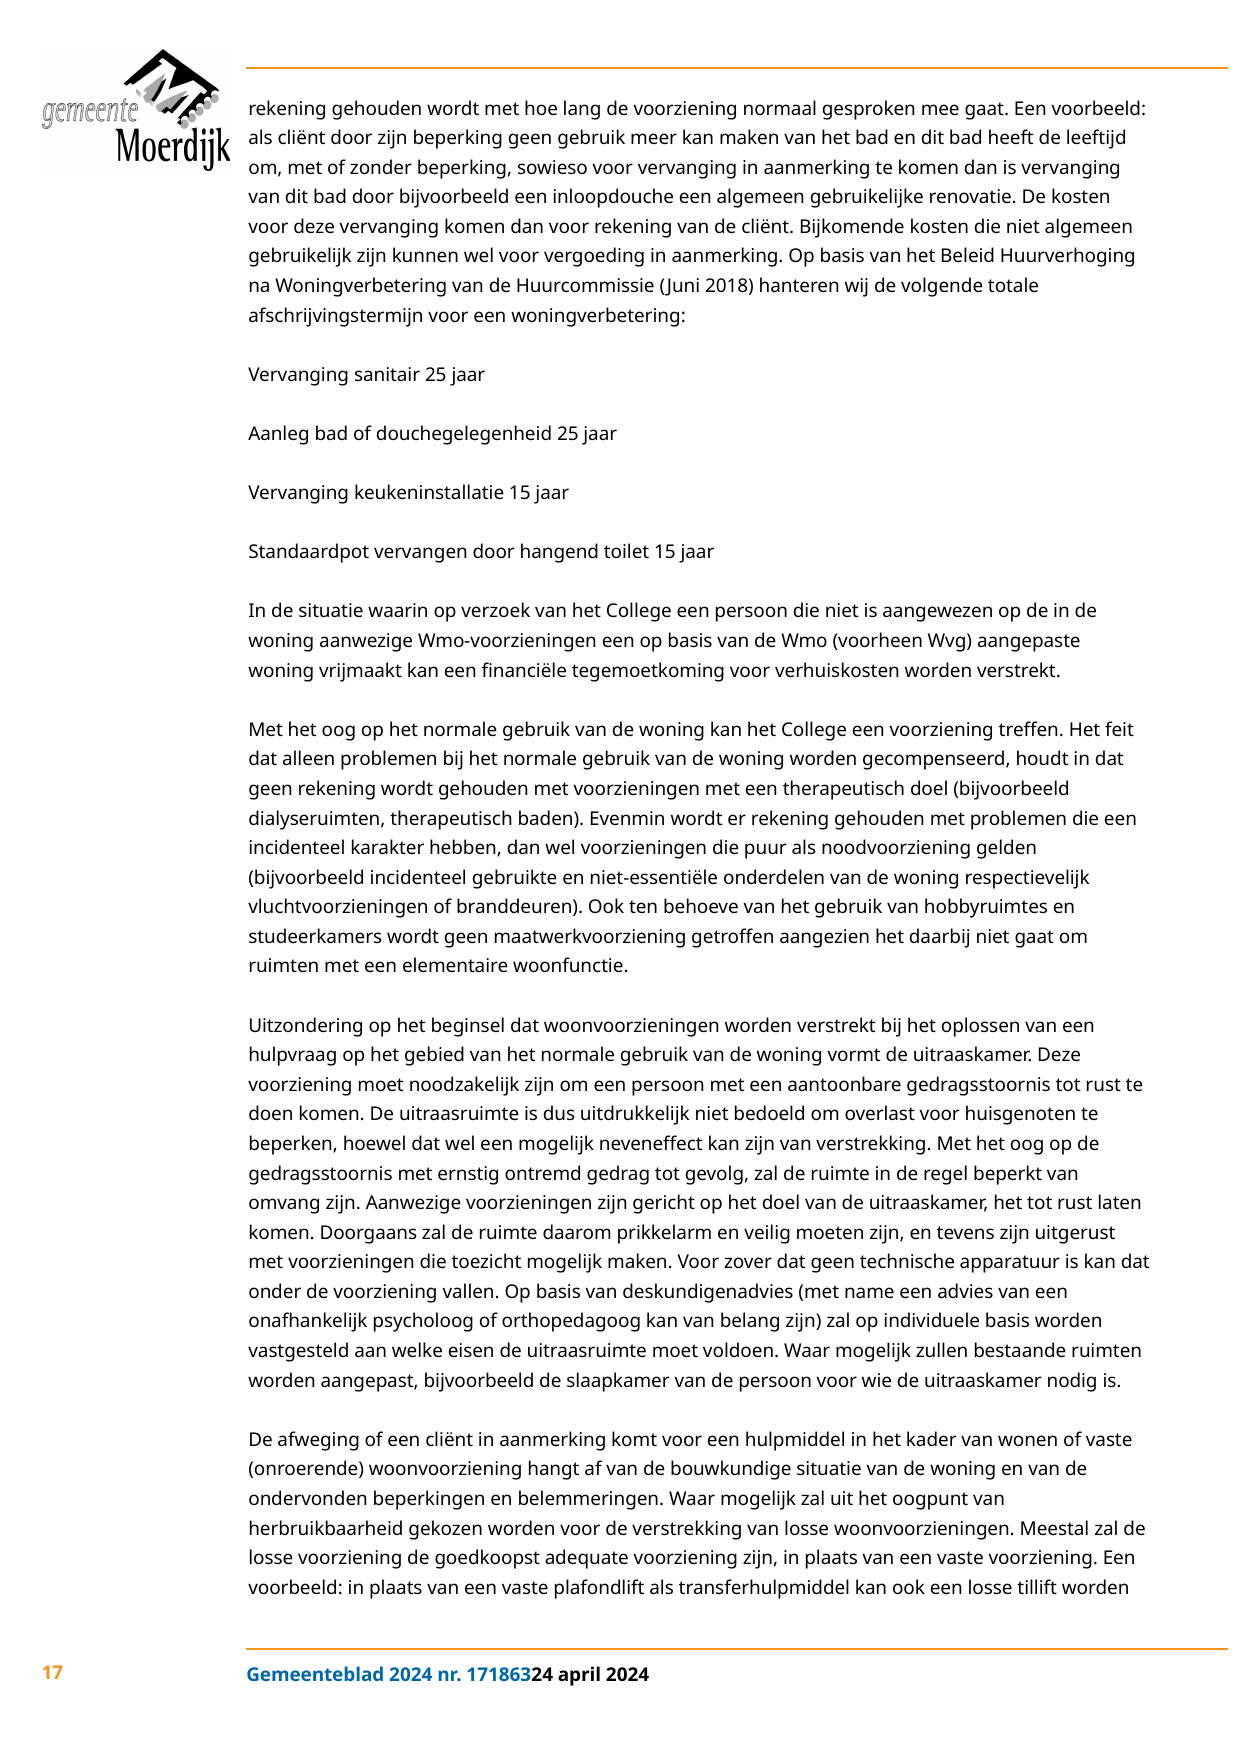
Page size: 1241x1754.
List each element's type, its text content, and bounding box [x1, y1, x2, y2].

text Uitzondering op het beginsel dat woonvoorzieningen worden verstrekt bij het oplossen van een hulpvraag op het gebied van het normale gebruik van de woning vormt de uitraaskamer. Deze voorziening moet noodzakelijk zijn om een persoon met een aantoonbare gedragsstoornis tot rust te doen komen. De uitraasruimte is dus uitdrukkelijk niet bedoeld om overlast voor huisgenoten te beperken, hoewel dat wel een mogelijk neveneffect kan zijn van verstrekking. Met het oog op de gedragsstoornis met ernstig ontremd gedrag tot gevolg, zal de ruimte in de regel beperkt van omvang zijn. Aanwezige voorzieningen zijn gericht op het doel van de uitraaskamer, het tot rust laten komen. Doorgaans zal de ruimte daarom prikkelarm en veilig moeten zijn, en tevens zijn uitgerust met voorzieningen die toezicht mogelijk maken. Voor zover dat geen technische apparatuur is kan dat onder de voorziening vallen. Op basis van deskundigenadvies (met name een advies van een onafhankelijk psycholoog of orthopedagoog kan van belang zijn) zal op individuele basis worden vastgesteld aan welke eisen de uitraasruimte moet voldoen. Waar mogelijk zullen bestaande ruimten worden aangepast, bijvoorbeeld de slaapkamer van de persoon voor wie de uitraaskamer nodig is. [248, 1012, 1152, 1393]
picture [41, 47, 231, 172]
text Vervanging sanitair 25 jaar [248, 361, 1152, 387]
text Standaardpot vervangen door hangend toilet 15 jaar [248, 538, 1152, 564]
text Met het oog op het normale gebruik van de woning kan het College een voorziening treffen. Het feit dat alleen problemen bij het normale gebruik van de woning worden gecompenseerd, houdt in dat geen rekening wordt gehouden met voorzieningen met een therapeutisch doel (bijvoorbeeld dialyseruimten, therapeutisch baden). Evenmin wordt er rekening gehouden met problemen die een incidenteel karakter hebben, dan wel voorzieningen die puur als noodvoorziening gelden (bijvoorbeeld incidenteel gebruikte en niet-essentiële onderdelen van de woning respectievelijk vluchtvoorzieningen of branddeuren). Ook ten behoeve van het gebruik van hobbyruimtes en studeerkamers wordt geen maatwerkvoorziening getroffen aangezien het daarbij niet gaat om ruimten met een elementaire woonfunctie. [248, 716, 1152, 978]
text In de situatie waarin op verzoek van het College een persoon die niet is aangewezen op de in de woning aanwezige Wmo-voorzieningen een op basis van de Wmo (voorheen Wvg) aangepaste woning vrijmaakt kan een financiële tegemoetkoming voor verhuiskosten worden verstrekt. [248, 598, 1152, 683]
text Vervanging keukeninstallatie 15 jaar [248, 479, 1152, 505]
text rekening gehouden wordt met hoe lang de voorziening normaal gesproken mee gaat. Een voorbeeld: als cliënt door zijn beperking geen gebruik meer kan maken van het bad en dit bad heeft de leeftijd om, met of zonder beperking, sowieso voor vervanging in aanmerking te komen dan is vervanging van dit bad door bijvoorbeeld een inloopdouche een algemeen gebruikelijke renovatie. De kosten voor deze vervanging komen dan voor rekening van de cliënt. Bijkomende kosten die niet algemeen gebruikelijk zijn kunnen wel voor vergoeding in aanmerking. Op basis van het Beleid Huurverhoging na Woningverbetering van de Huurcommissie (Juni 2018) hanteren wij de volgende totale afschrijvingstermijn voor een woningverbetering: [248, 95, 1152, 328]
text De afweging of een cliënt in aanmerking komt voor een hulpmiddel in het kader van wonen of vaste (onroerende) woonvoorziening hangt af van de bouwkundige situatie van de woning en van de ondervonden beperkingen en belemmeringen. Waar mogelijk zal uit het oogpunt van herbruikbaarheid gekozen worden voor de verstrekking van losse woonvoorzieningen. Meestal zal de losse voorziening de goedkoopst adequate voorziening zijn, in plaats van een vaste voorziening. Een voorbeeld: in plaats van een vaste plafondlift als transferhulpmiddel kan ook een losse tillift worden [248, 1426, 1152, 1600]
text Aanleg bad of douchegelegenheid 25 jaar [248, 420, 1152, 446]
